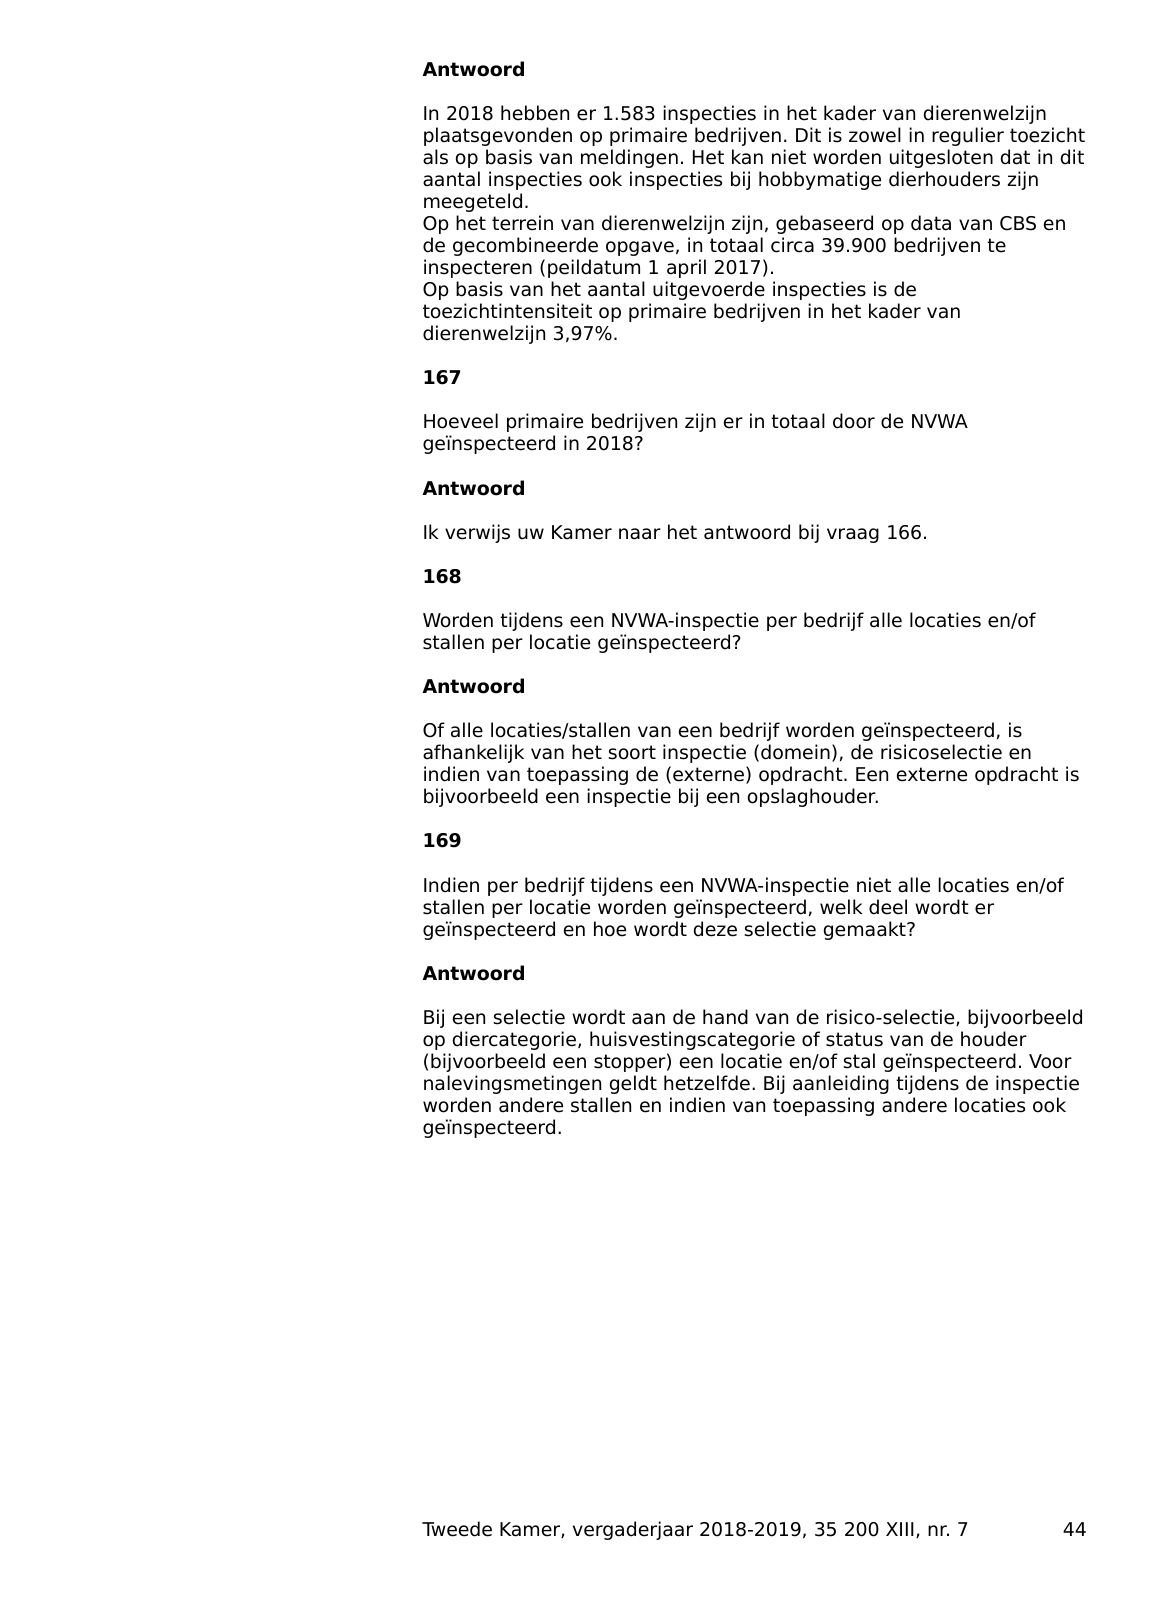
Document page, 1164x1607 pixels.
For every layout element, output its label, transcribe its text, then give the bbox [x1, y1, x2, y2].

text In 2018 hebben er 1.583 inspecties in het kader van dierenwelzijn plaatsgevonden op primaire bedrijven. Dit is zowel in regulier toezicht als op basis van meldingen. Het kan niet worden uitgesloten dat in dit aantal inspecties ook inspecties bij hobbymatige dierhouders zijn meegeteld. [422, 103, 1087, 213]
text Ik verwijs uw Kamer naar het antwoord bij vraag 166. [422, 522, 1087, 544]
text Worden tijdens een NVWA-inspectie per bedrijf alle locaties en/of stallen per locatie geïnspecteerd? [422, 610, 1087, 654]
text Op het terrein van dierenwelzijn zijn, gebaseerd op data van CBS en de gecombineerde opgave, in totaal circa 39.900 bedrijven te inspecteren (peildatum 1 april 2017). [422, 213, 1087, 279]
text Op basis van het aantal uitgevoerde inspecties is de toezichtintensiteit op primaire bedrijven in het kader van dierenwelzijn 3,97%. [422, 279, 1087, 345]
text Of alle locaties/stallen van een bedrijf worden geïnspecteerd, is afhankelijk van het soort inspectie (domein), de risicoselectie en indien van toepassing de (externe) opdracht. Een externe opdracht is bijvoorbeeld een inspectie bij een opslaghouder. [422, 720, 1087, 808]
text Indien per bedrijf tijdens een NVWA-inspectie niet alle locaties en/of stallen per locatie worden geïnspecteerd, welk deel wordt er geïnspecteerd en hoe wordt deze selectie gemaakt? [422, 874, 1087, 941]
subtitle Antwoord [422, 963, 1087, 985]
subtitle 167 [422, 367, 1087, 389]
subtitle Antwoord [422, 477, 1087, 499]
subtitle 168 [422, 566, 1087, 588]
subtitle Antwoord [422, 676, 1087, 698]
text Bij een selectie wordt aan de hand van de risico-selectie, bijvoorbeeld op diercategorie, huisvestingscategorie of status van de houder (bijvoorbeeld een stopper) een locatie en/of stal geïnspecteerd. Voor nalevingsmetingen geldt hetzelfde. Bij aanleiding tijdens de inspectie worden andere stallen en indien van toepassing andere locaties ook geïnspecteerd. [422, 1007, 1087, 1139]
subtitle 169 [422, 830, 1087, 852]
subtitle Antwoord [422, 59, 1087, 81]
text Hoeveel primaire bedrijven zijn er in totaal door de NVWA geïnspecteerd in 2018? [422, 411, 1087, 455]
